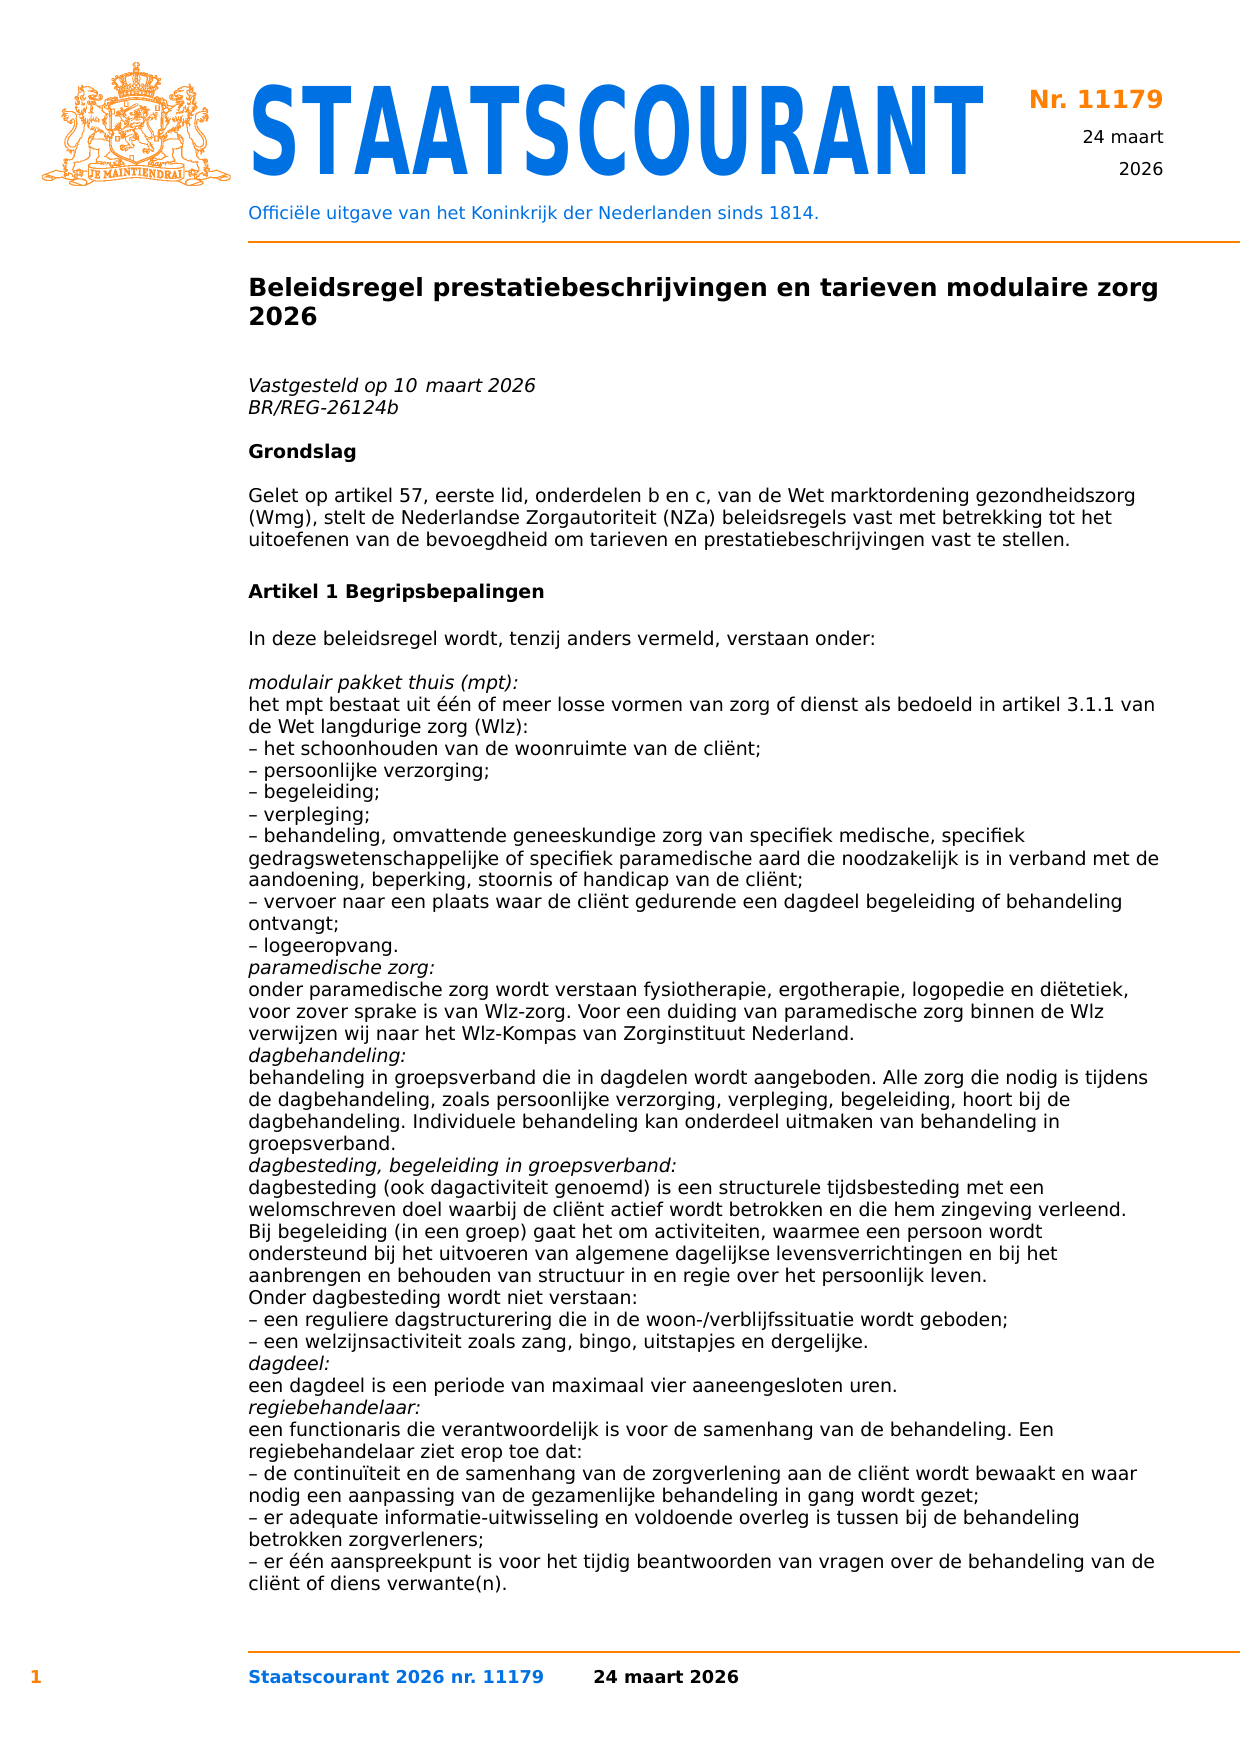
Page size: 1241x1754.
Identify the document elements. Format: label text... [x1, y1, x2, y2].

text Grondslag [248, 441, 1163, 463]
text Onder dagbesteding wordt niet verstaan: [248, 1287, 1163, 1309]
text – een welzijnsactiviteit zoals zang, bingo, uitstapjes en dergelijke. [248, 1331, 1163, 1353]
text paramedische zorg: [248, 957, 1163, 979]
table_cell Officiële uitgave van het Koninkrijk der Nederlanden sinds 1814. [248, 203, 1240, 241]
text modulair pakket thuis (mpt): [248, 672, 1163, 693]
text – persoonlijke verzorging; [248, 759, 1163, 781]
text In deze beleidsregel wordt, tenzij anders vermeld, verstaan onder: [248, 628, 1163, 650]
text – vervoer naar een plaats waar de cliënt gedurende een dagdeel begeleiding of behandeling ontvangt; [248, 891, 1163, 935]
text – verpleging; [248, 803, 1163, 825]
text Gelet op artikel 57, eerste lid, onderdelen b en c, van de Wet marktordening gezondheidszorg (Wmg), stelt de Nederlandse Zorgautoriteit (NZa) beleidsregels vast met betrekking tot het uitoefenen van de bevoegdheid om tarieven en prestatiebeschrijvingen vast te stellen. [248, 485, 1163, 551]
table_cell 2026 [998, 153, 1240, 203]
table_header Nr. 11179 [998, 62, 1240, 121]
table_cell 24 maart [998, 121, 1240, 153]
text – er adequate informatie-uitwisseling en voldoende overleg is tussen bij de behandeling betrokken zorgverleners; [248, 1507, 1163, 1551]
text – logeeropvang. [248, 935, 1163, 957]
text het mpt bestaat uit één of meer losse vormen van zorg of dienst als bedoeld in artikel 3.1.1 van de Wet langdurige zorg (Wlz): [248, 693, 1163, 737]
text – er één aanspreekpunt is voor het tijdig beantwoorden van vragen over de behandeling van de cliënt of diens verwante(n). [248, 1551, 1163, 1595]
text regiebehandelaar: [248, 1397, 1163, 1419]
table_header [25, 62, 248, 241]
text – begeleiding; [248, 781, 1163, 803]
text dagbesteding (ook dagactiviteit genoemd) is een structurele tijdsbesteding met een welomschreven doel waarbij de cliënt actief wordt betrokken en die hem zingeving verleend. [248, 1177, 1163, 1221]
text dagbesteding, begeleiding in groepsverband: [248, 1155, 1163, 1177]
table_header STAATSCOURANT [248, 62, 998, 203]
text – behandeling, omvattende geneeskundige zorg van specifiek medische, specifiek gedragswetenschappelijke of specifiek paramedische aard die noodzakelijk is in verband met de aandoening, beperking, stoornis of handicap van de cliënt; [248, 825, 1163, 891]
text – de continuïteit en de samenhang van de zorgverlening aan de cliënt wordt bewaakt en waar nodig een aanpassing van de gezamenlijke behandeling in gang wordt gezet; [248, 1463, 1163, 1507]
text onder paramedische zorg wordt verstaan fysiotherapie, ergotherapie, logopedie en diëtetiek, voor zover sprake is van Wlz-zorg. Voor een duiding van paramedische zorg binnen de Wlz verwijzen wij naar het Wlz-Kompas van Zorginstituut Nederland. [248, 979, 1163, 1045]
text – het schoonhouden van de woonruimte van de cliënt; [248, 737, 1163, 759]
text een functionaris die verantwoordelijk is voor de samenhang van de behandeling. Een regiebehandelaar ziet erop toe dat: [248, 1419, 1163, 1463]
text dagbehandeling: [248, 1045, 1163, 1067]
text BR/REG-26124b [248, 397, 1163, 419]
text dagdeel: [248, 1353, 1163, 1375]
text – een reguliere dagstructurering die in de woon-/verblijfssituatie wordt geboden; [248, 1309, 1163, 1331]
text Bij begeleiding (in een groep) gaat het om activiteiten, waarmee een persoon wordt ondersteund bij het uitvoeren van algemene dagelijkse levensverrichtingen en bij het aanbrengen en behouden van structuur in en regie over het persoonlijk leven. [248, 1221, 1163, 1287]
picture [41, 62, 231, 186]
text een dagdeel is een periode van maximaal vier aaneengesloten uren. [248, 1375, 1163, 1397]
subtitle Beleidsregel prestatiebeschrijvingen en tarieven modulaire zorg 2026 [248, 273, 1163, 331]
text Vastgesteld op 10 maart 2026 [248, 375, 1163, 397]
text behandeling in groepsverband die in dagdelen wordt aangeboden. Alle zorg die nodig is tijdens de dagbehandeling, zoals persoonlijke verzorging, verpleging, begeleiding, hoort bij de dagbehandeling. Individuele behandeling kan onderdeel uitmaken van behandeling in groepsverband. [248, 1067, 1163, 1155]
subtitle Artikel 1 Begripsbepalingen [248, 581, 1163, 603]
